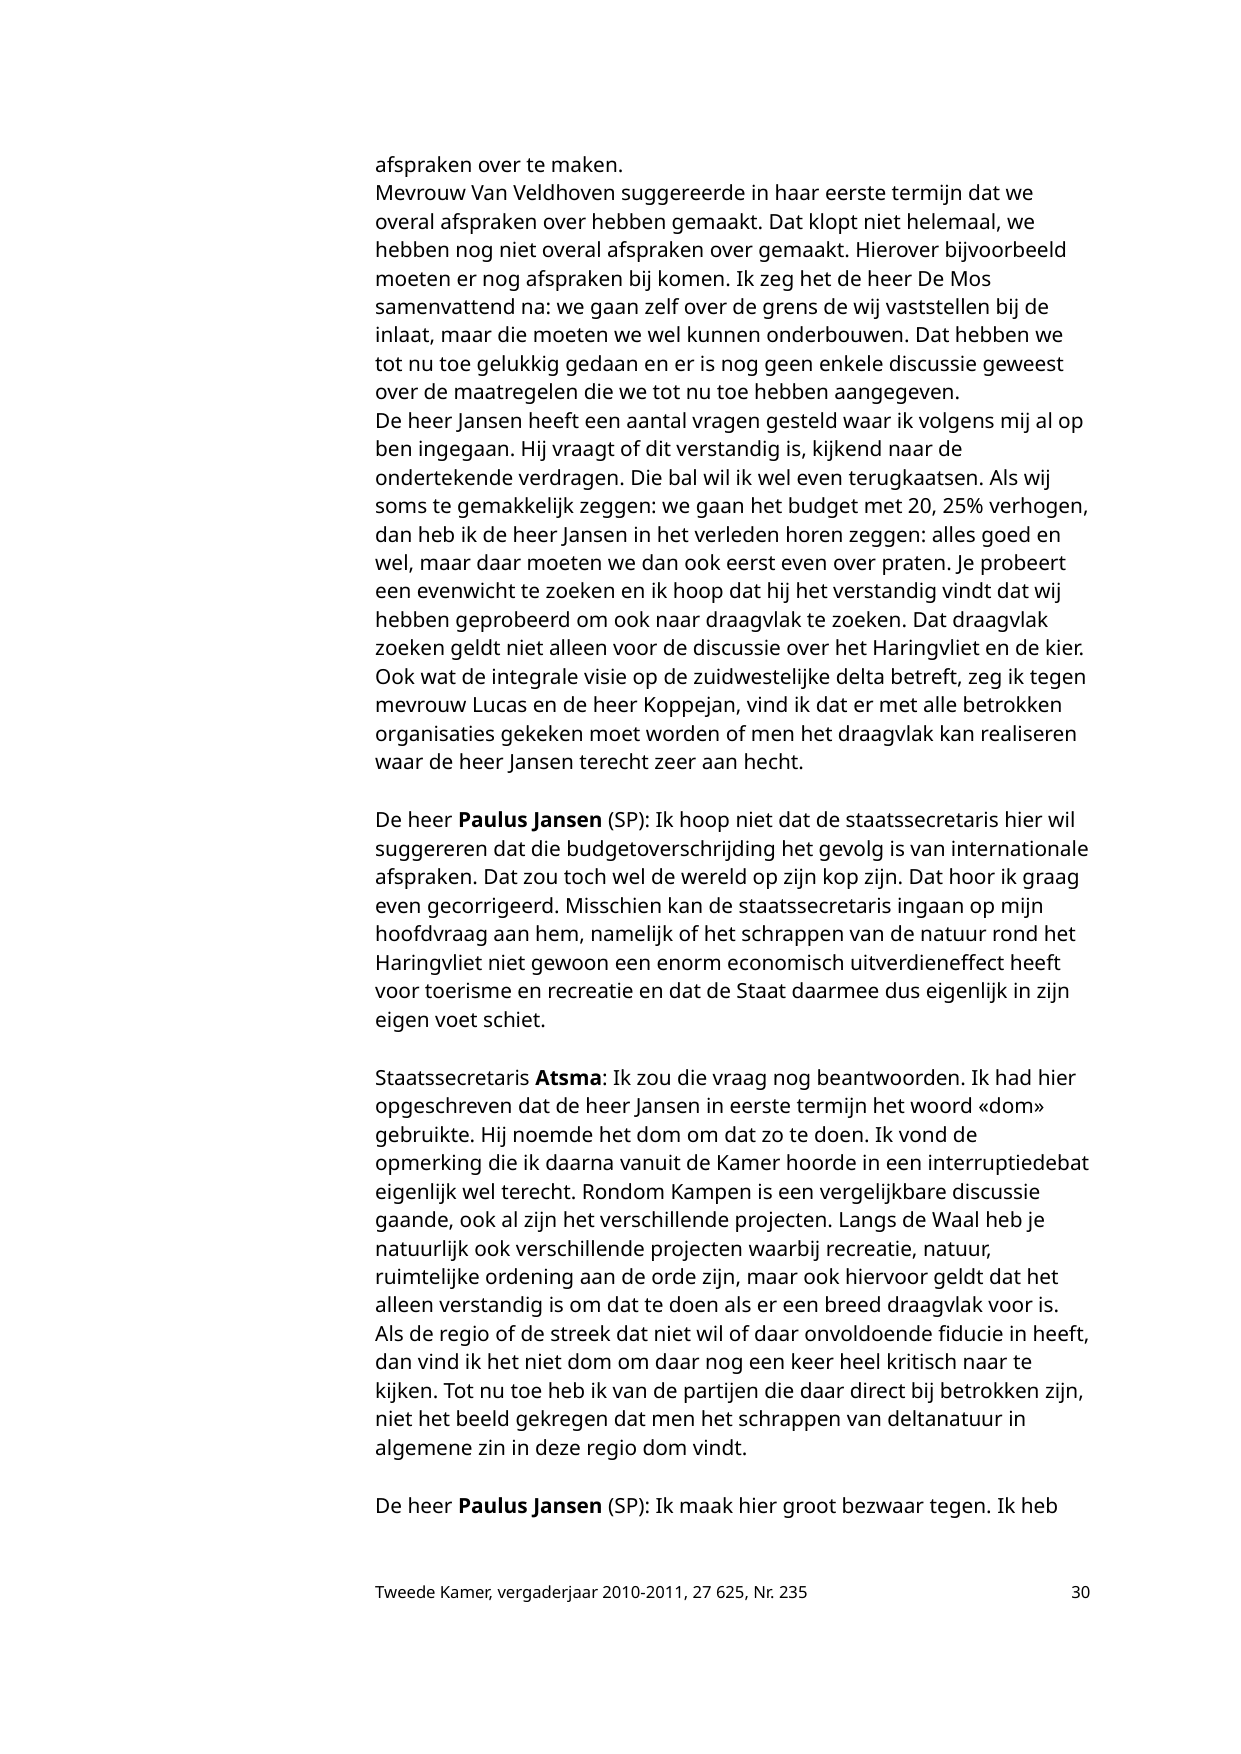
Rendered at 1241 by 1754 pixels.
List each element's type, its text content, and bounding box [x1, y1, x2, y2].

text Mevrouw Van Veldhoven suggereerde in haar eerste termijn dat we overal afspraken over hebben gemaakt. Dat klopt niet helemaal, we hebben nog niet overal afspraken over gemaakt. Hierover bijvoorbeeld moeten er nog afspraken bij komen. Ik zeg het de heer De Mos samenvattend na: we gaan zelf over de grens de wij vaststellen bij de inlaat, maar die moeten we wel kunnen onderbouwen. Dat hebben we tot nu toe gelukkig gedaan en er is nog geen enkele discussie geweest over de maatregelen die we tot nu toe hebben aangegeven. [375, 178, 1090, 406]
text afspraken over te maken. [375, 150, 1090, 178]
text Staatssecretaris Atsma: Ik zou die vraag nog beantwoorden. Ik had hier opgeschreven dat de heer Jansen in eerste termijn het woord «dom» gebruikte. Hij noemde het dom om dat zo te doen. Ik vond de opmerking die ik daarna vanuit de Kamer hoorde in een interruptiedebat eigenlijk wel terecht. Rondom Kampen is een vergelijkbare discussie gaande, ook al zijn het verschillende projecten. Langs de Waal heb je natuurlijk ook verschillende projecten waarbij recreatie, natuur, ruimtelijke ordening aan de orde zijn, maar ook hiervoor geldt dat het alleen verstandig is om dat te doen als er een breed draagvlak voor is. Als de regio of de streek dat niet wil of daar onvoldoende fiducie in heeft, dan vind ik het niet dom om daar nog een keer heel kritisch naar te kijken. Tot nu toe heb ik van de partijen die daar direct bij betrokken zijn, niet het beeld gekregen dat men het schrappen van deltanatuur in algemene zin in deze regio dom vindt. [375, 1063, 1090, 1461]
text De heer Paulus Jansen (SP): Ik hoop niet dat de staatssecretaris hier wil suggereren dat die budgetoverschrijding het gevolg is van internationale afspraken. Dat zou toch wel de wereld op zijn kop zijn. Dat hoor ik graag even gecorrigeerd. Misschien kan de staatssecretaris ingaan op mijn hoofdvraag aan hem, namelijk of het schrappen van de natuur rond het Haringvliet niet gewoon een enorm economisch uitverdieneffect heeft voor toerisme en recreatie en dat de Staat daarmee dus eigenlijk in zijn eigen voet schiet. [375, 806, 1090, 1033]
text De heer Jansen heeft een aantal vragen gesteld waar ik volgens mij al op ben ingegaan. Hij vraagt of dit verstandig is, kijkend naar de ondertekende verdragen. Die bal wil ik wel even terugkaatsen. Als wij soms te gemakkelijk zeggen: we gaan het budget met 20, 25% verhogen, dan heb ik de heer Jansen in het verleden horen zeggen: alles goed en wel, maar daar moeten we dan ook eerst even over praten. Je probeert een evenwicht te zoeken en ik hoop dat hij het verstandig vindt dat wij hebben geprobeerd om ook naar draagvlak te zoeken. Dat draagvlak zoeken geldt niet alleen voor de discussie over het Haringvliet en de kier. Ook wat de integrale visie op de zuidwestelijke delta betreft, zeg ik tegen mevrouw Lucas en de heer Koppejan, vind ik dat er met alle betrokken organisaties gekeken moet worden of men het draagvlak kan realiseren waar de heer Jansen terecht zeer aan hecht. [375, 406, 1090, 776]
text De heer Paulus Jansen (SP): Ik maak hier groot bezwaar tegen. Ik heb [375, 1491, 1090, 1520]
